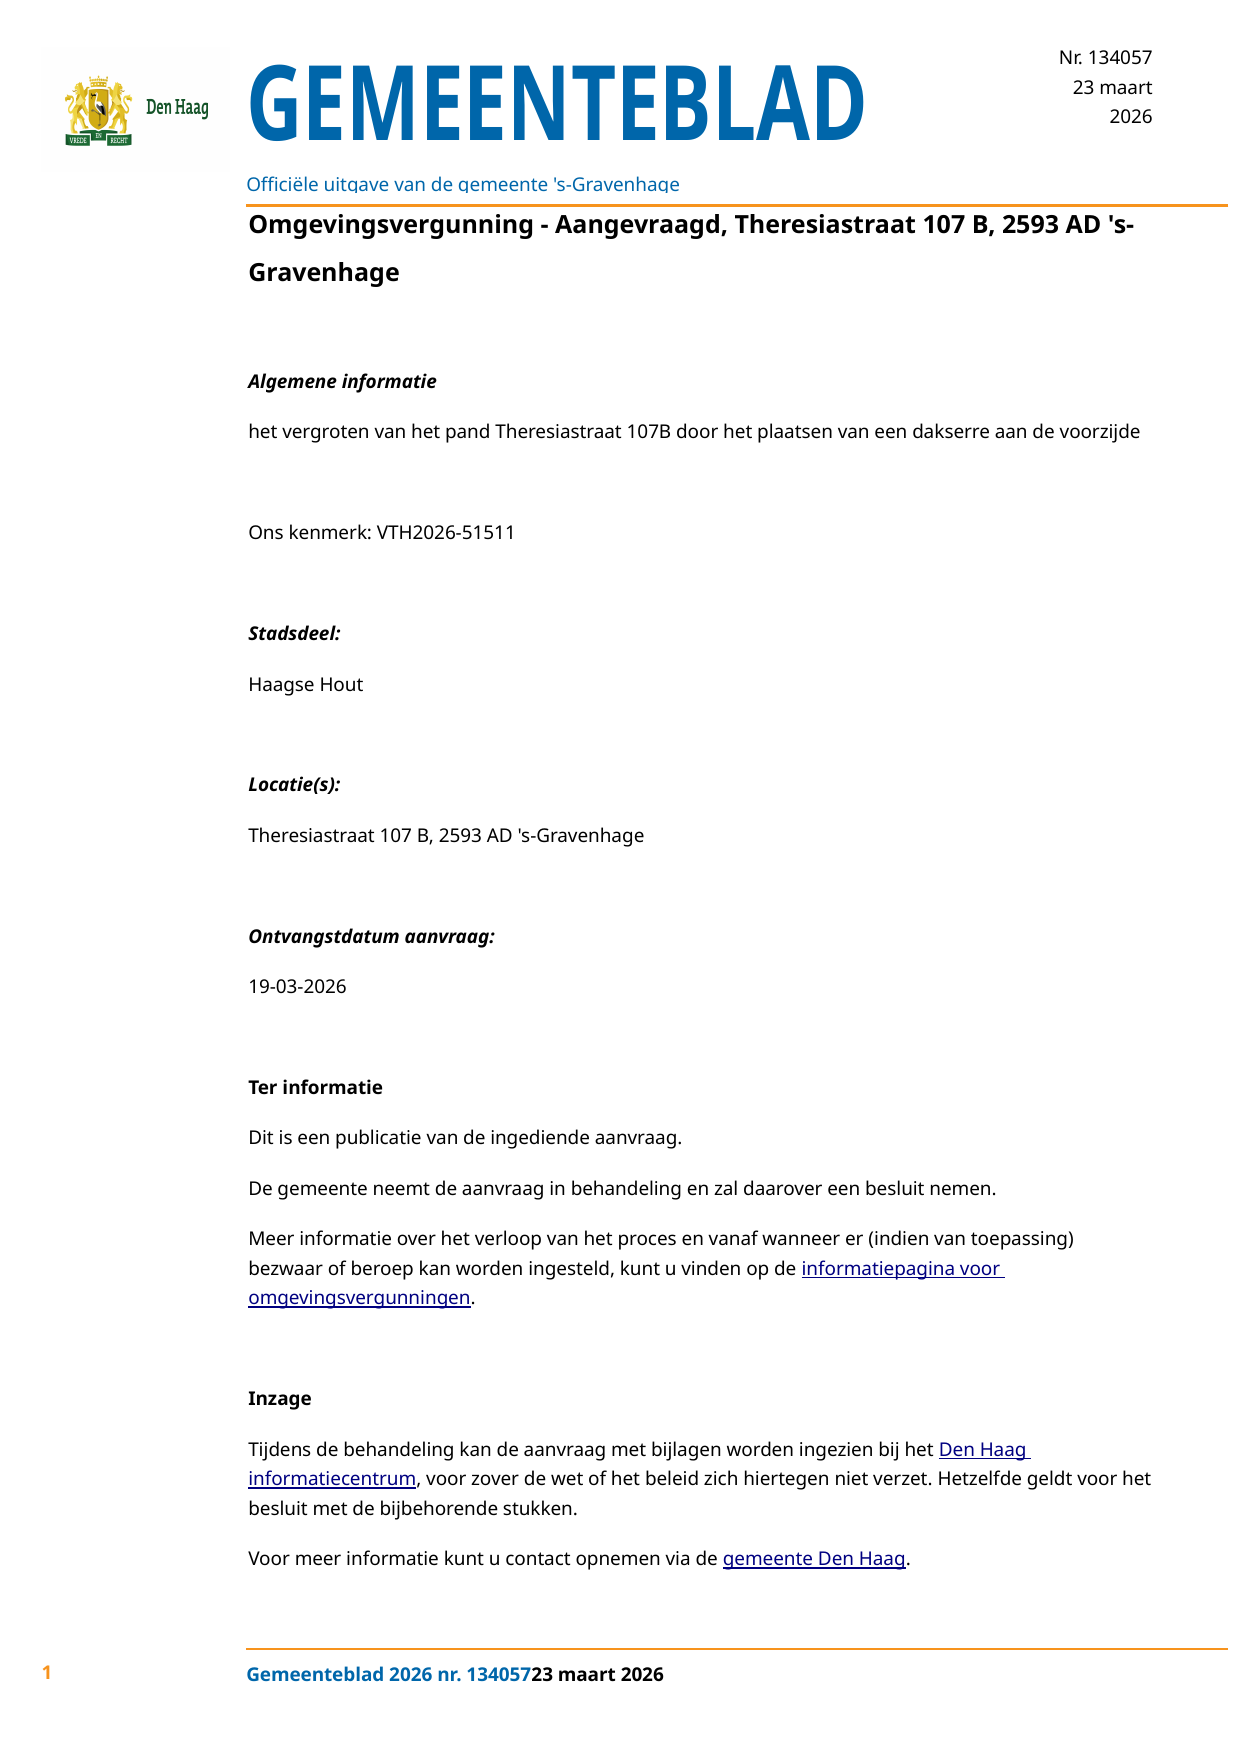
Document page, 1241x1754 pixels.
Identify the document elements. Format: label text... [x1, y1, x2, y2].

text Ter informatie [248, 1074, 1152, 1100]
text Stadsdeel: [248, 620, 1152, 646]
text De gemeente neemt de aanvraag in behandeling en zal daarover een besluit nemen. [248, 1175, 1152, 1201]
text Inzage [248, 1385, 1152, 1411]
text Omgevingsvergunning - Aangevraagd, Theresiastraat 107 B, 2593 AD 's-Gravenhage [248, 207, 1152, 288]
text Ontvangstdatum aanvraag: [248, 923, 1152, 949]
picture [41, 47, 231, 172]
text Meer informatie over het verloop van het proces en vanaf wanneer er (indien van toepassing) bezwaar of beroep kan worden ingesteld, kunt u vinden op de informatiepagina voor omgevingsvergunningen. [248, 1225, 1152, 1310]
text Ons kenmerk: VTH2026-51511 [248, 519, 1152, 545]
text Voor meer informatie kunt u contact opnemen via de gemeente Den Haag. [248, 1545, 1152, 1571]
text 19-03-2026 [248, 973, 1152, 999]
text Algemene informatie [248, 368, 1152, 394]
text Dit is een publicatie van de ingediende aanvraag. [248, 1124, 1152, 1150]
text het vergroten van het pand Theresiastraat 107B door het plaatsen van een dakserre aan de voorzijde [248, 419, 1152, 444]
text Theresiastraat 107 B, 2593 AD 's-Gravenhage [248, 822, 1152, 848]
text Locatie(s): [248, 772, 1152, 797]
text Tijdens de behandeling kan de aanvraag met bijlagen worden ingezien bij het Den Haag informatiecentrum, voor zover de wet of het beleid zich hiertegen niet verzet. Hetzelfde geldt voor het besluit met de bijbehorende stukken. [248, 1436, 1152, 1521]
text Haagse Hout [248, 671, 1152, 697]
